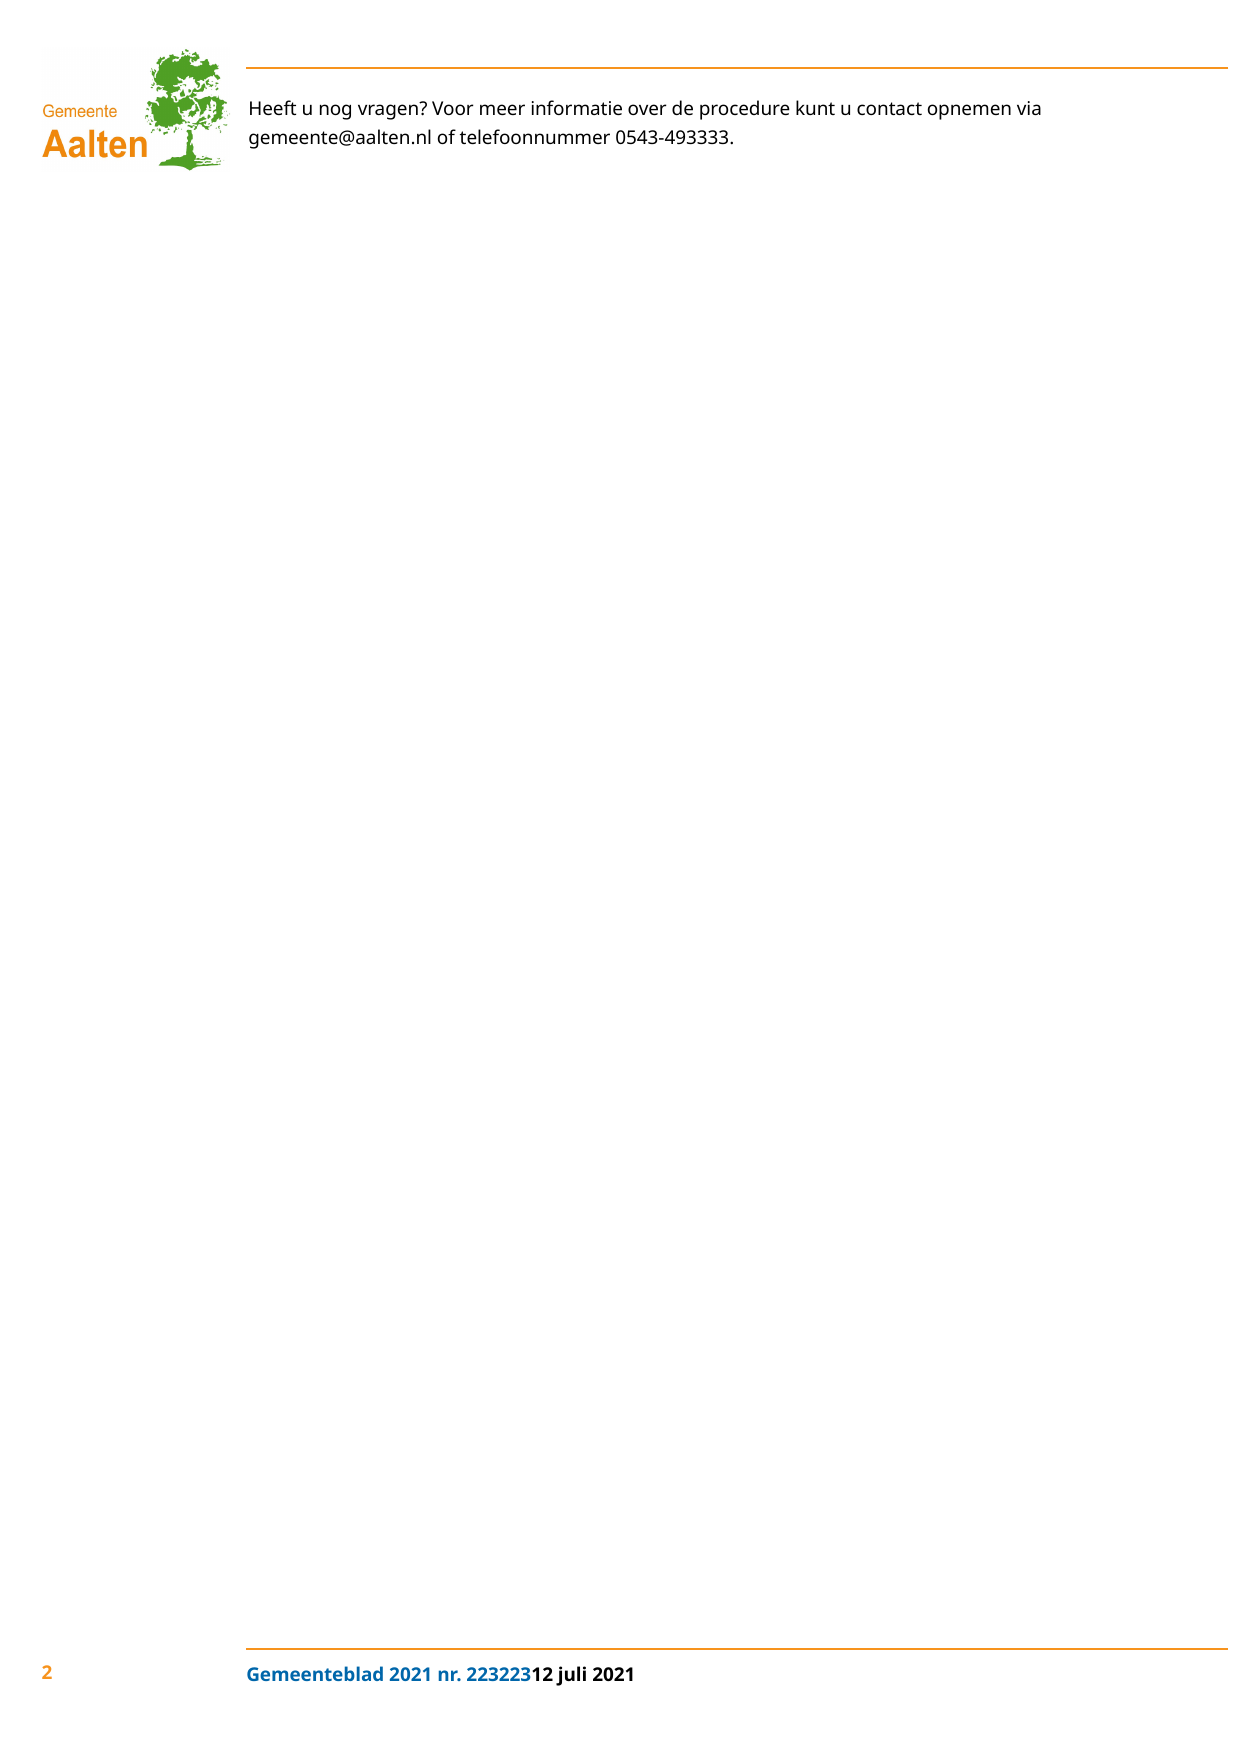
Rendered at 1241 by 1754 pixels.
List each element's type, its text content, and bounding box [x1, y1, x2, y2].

text Heeft u nog vragen? Voor meer informatie over de procedure kunt u contact opnemen via gemeente@aalten.nl of telefoonnummer 0543-493333. [248, 95, 1152, 150]
picture [41, 47, 231, 172]
